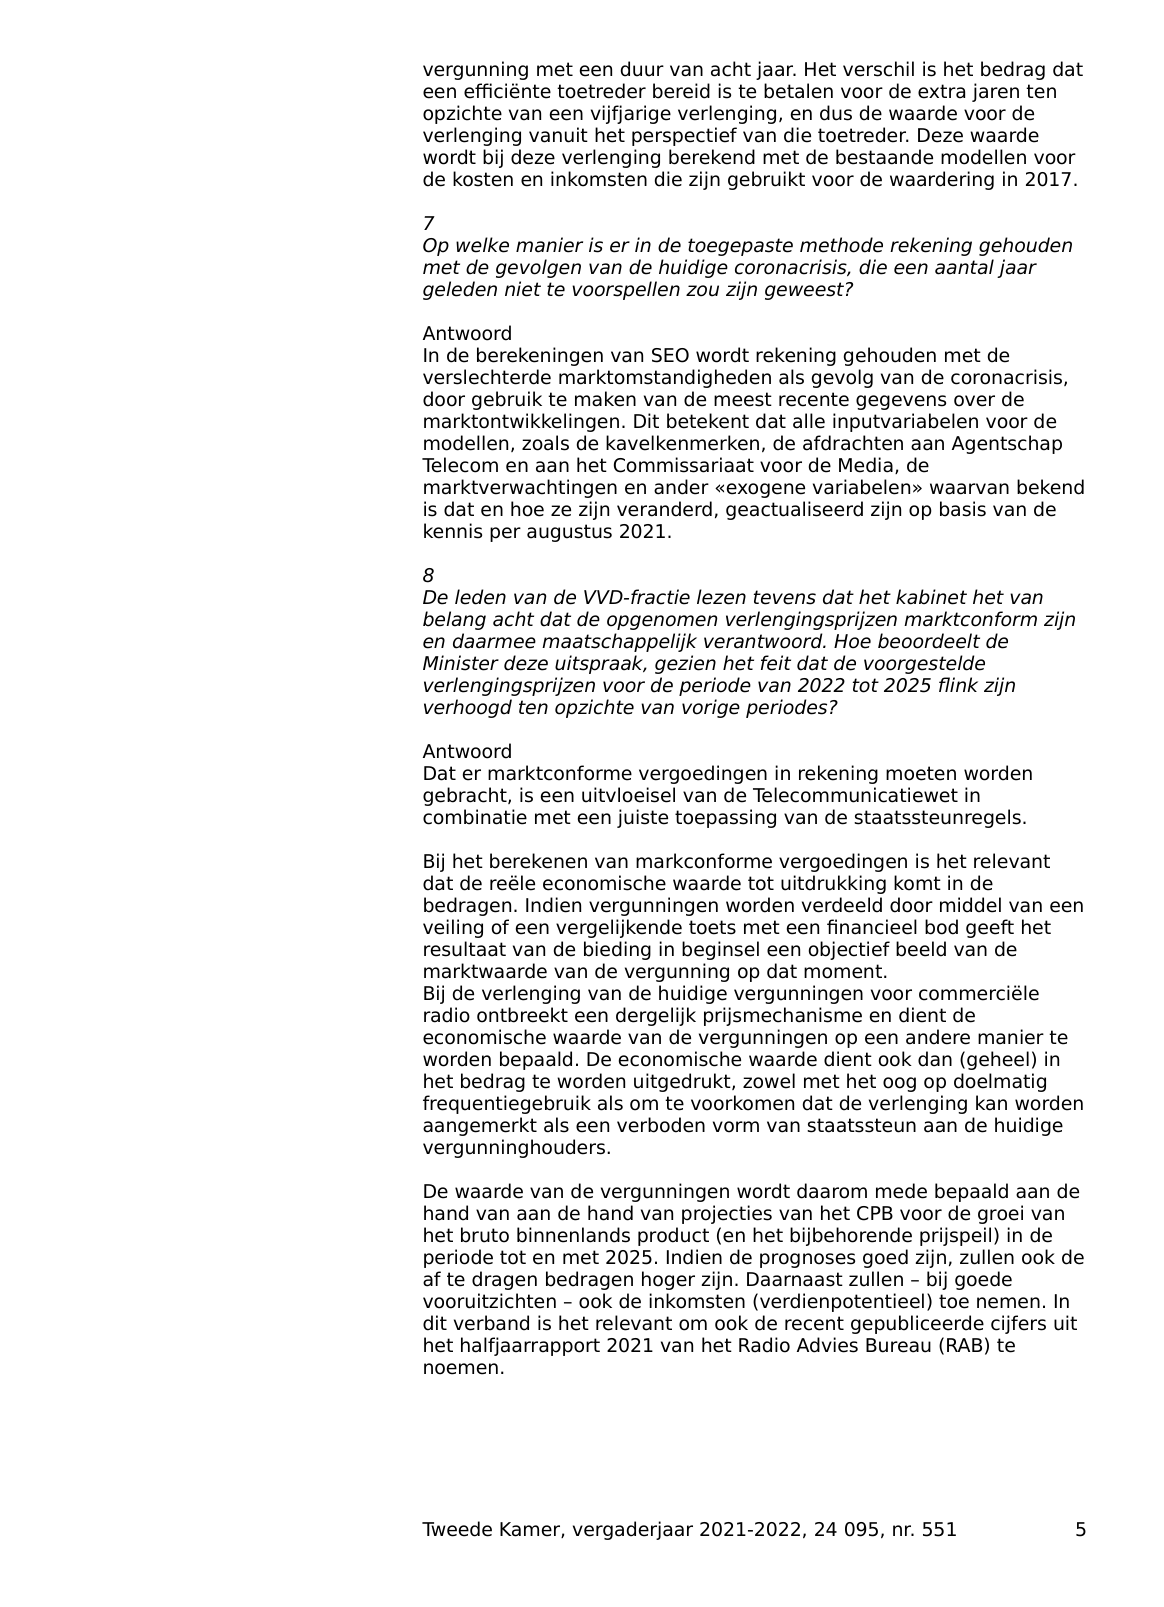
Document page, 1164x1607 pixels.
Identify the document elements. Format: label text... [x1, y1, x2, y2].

text 8 [422, 565, 1087, 587]
text Dat er marktconforme vergoedingen in rekening moeten worden gebracht, is een uitvloeisel van de Telecommunicatiewet in combinatie met een juiste toepassing van de staatssteunregels. [422, 763, 1087, 829]
text De leden van de VVD-fractie lezen tevens dat het kabinet het van belang acht dat de opgenomen verlengingsprijzen marktconform zijn en daarmee maatschappelijk verantwoord. Hoe beoordeelt de Minister deze uitspraak, gezien het feit dat de voorgestelde verlengingsprijzen voor de periode van 2022 tot 2025 flink zijn verhoogd ten opzichte van vorige periodes? [422, 587, 1087, 719]
text vergunning met een duur van acht jaar. Het verschil is het bedrag dat een efficiënte toetreder bereid is te betalen voor de extra jaren ten opzichte van een vijfjarige verlenging, en dus de waarde voor de verlenging vanuit het perspectief van die toetreder. Deze waarde wordt bij deze verlenging berekend met de bestaande modellen voor de kosten en inkomsten die zijn gebruikt voor de waardering in 2017. [422, 59, 1087, 191]
text Bij de verlenging van de huidige vergunningen voor commerciële radio ontbreekt een dergelijk prijsmechanisme en dient de economische waarde van de vergunningen op een andere manier te worden bepaald. De economische waarde dient ook dan (geheel) in het bedrag te worden uitgedrukt, zowel met het oog op doelmatig frequentiegebruik als om te voorkomen dat de verlenging kan worden aangemerkt als een verboden vorm van staatssteun aan de huidige vergunninghouders. [422, 983, 1087, 1159]
text Bij het berekenen van markconforme vergoedingen is het relevant dat de reële economische waarde tot uitdrukking komt in de bedragen. Indien vergunningen worden verdeeld door middel van een veiling of een vergelijkende toets met een financieel bod geeft het resultaat van de bieding in beginsel een objectief beeld van de marktwaarde van de vergunning op dat moment. [422, 851, 1087, 983]
text De waarde van de vergunningen wordt daarom mede bepaald aan de hand van aan de hand van projecties van het CPB voor de groei van het bruto binnenlands product (en het bijbehorende prijspeil) in de periode tot en met 2025. Indien de prognoses goed zijn, zullen ook de af te dragen bedragen hoger zijn. Daarnaast zullen – bij goede vooruitzichten – ook de inkomsten (verdienpotentieel) toe nemen. In dit verband is het relevant om ook de recent gepubliceerde cijfers uit het halfjaarrapport 2021 van het Radio Advies Bureau (RAB) te noemen. [422, 1181, 1087, 1379]
text In de berekeningen van SEO wordt rekening gehouden met de verslechterde marktomstandigheden als gevolg van de coronacrisis, door gebruik te maken van de meest recente gegevens over de marktontwikkelingen. Dit betekent dat alle inputvariabelen voor de modellen, zoals de kavelkenmerken, de afdrachten aan Agentschap Telecom en aan het Commissariaat voor de Media, de marktverwachtingen en ander «exogene variabelen» waarvan bekend is dat en hoe ze zijn veranderd, geactualiseerd zijn op basis van de kennis per augustus 2021. [422, 345, 1087, 543]
text Antwoord [422, 323, 1087, 345]
text Op welke manier is er in de toegepaste methode rekening gehouden met de gevolgen van de huidige coronacrisis, die een aantal jaar geleden niet te voorspellen zou zijn geweest? [422, 235, 1087, 301]
text Antwoord [422, 741, 1087, 763]
text 7 [422, 213, 1087, 235]
